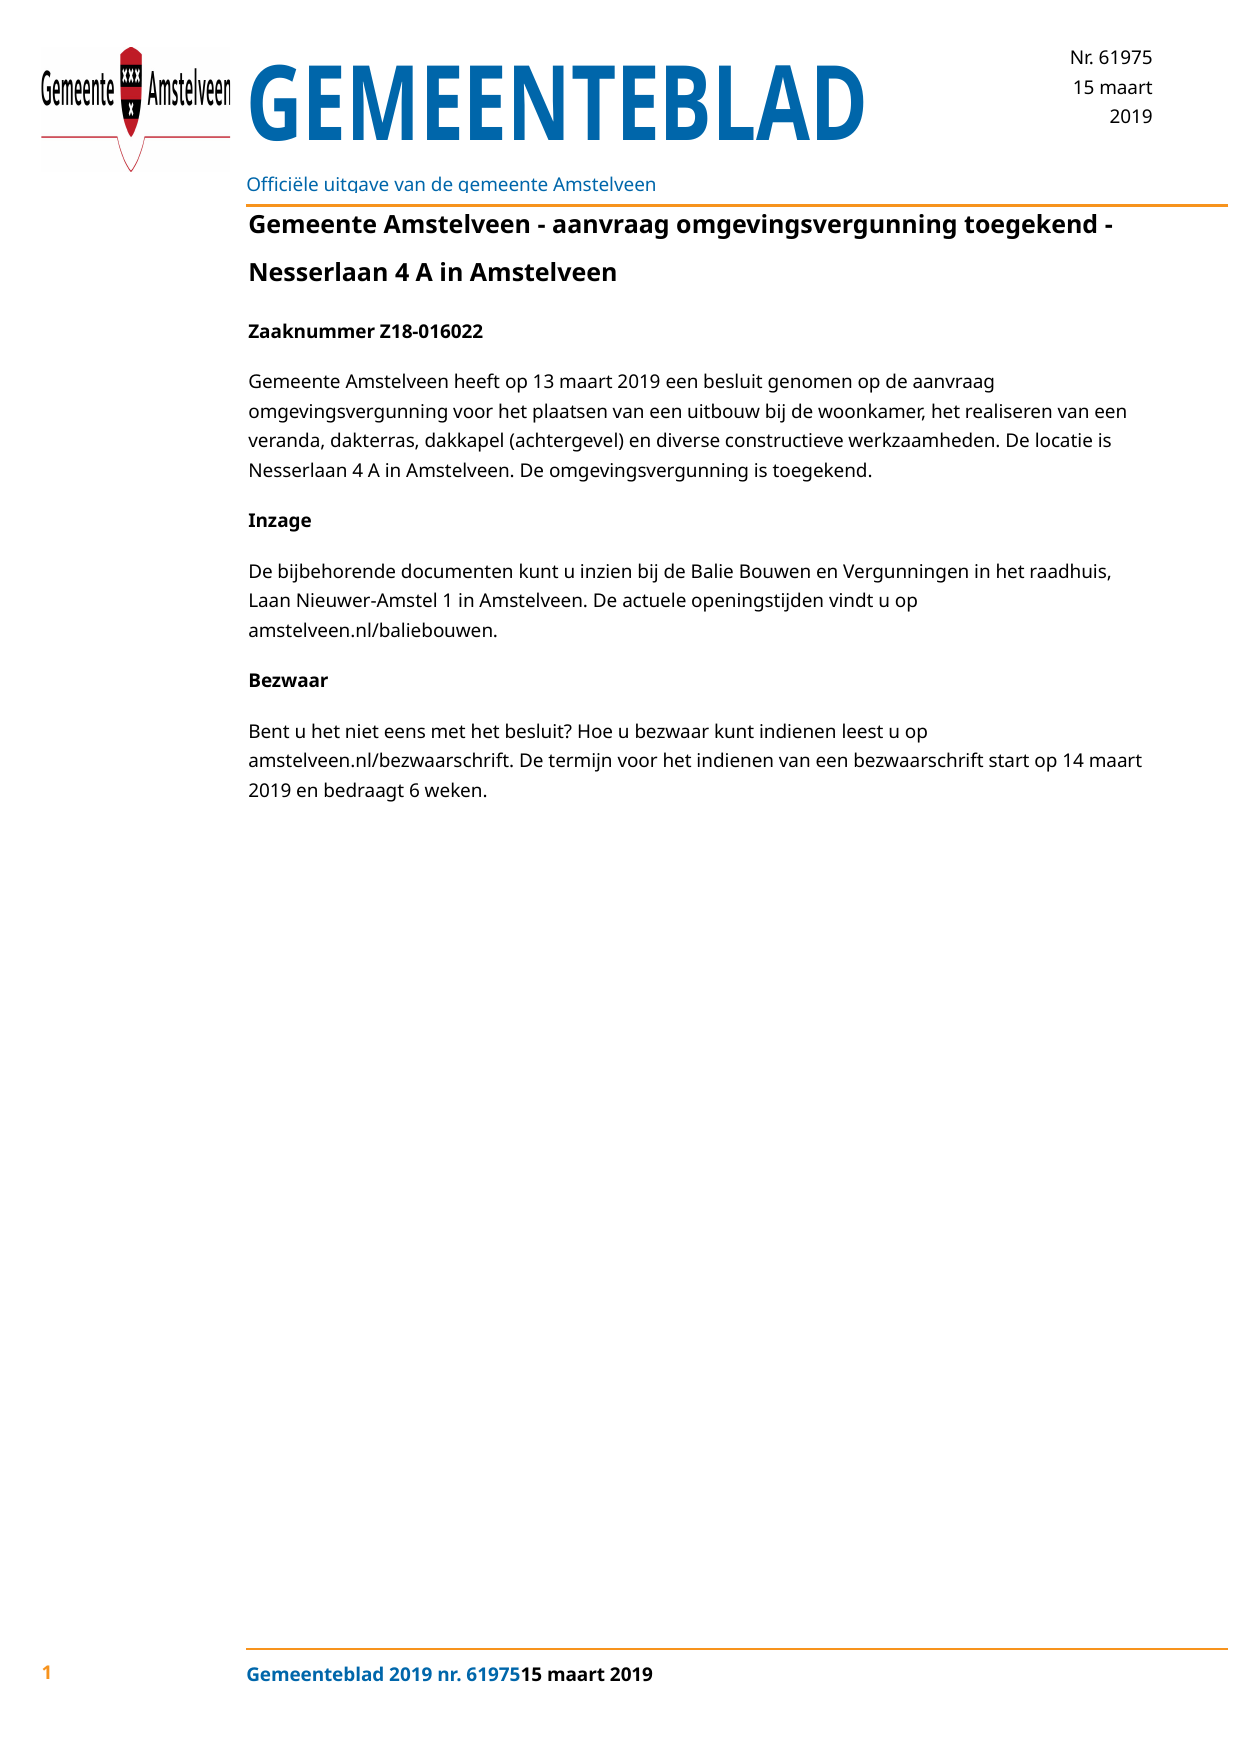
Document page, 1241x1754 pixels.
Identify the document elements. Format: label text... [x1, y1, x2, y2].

text Bezwaar [248, 667, 1152, 693]
text Bent u het niet eens met het besluit? Hoe u bezwaar kunt indienen leest u op amstelveen.nl/bezwaarschrift. De termijn voor het indienen van een bezwaarschrift start op 14 maart 2019 en bedraagt 6 weken. [248, 718, 1152, 803]
text Gemeente Amstelveen - aanvraag omgevingsvergunning toegekend - Nesserlaan 4 A in Amstelveen [248, 207, 1152, 288]
picture [41, 47, 231, 172]
text Inzage [248, 507, 1152, 533]
text De bijbehorende documenten kunt u inzien bij de Balie Bouwen en Vergunningen in het raadhuis, Laan Nieuwer-Amstel 1 in Amstelveen. De actuele openingstijden vindt u op amstelveen.nl/baliebouwen. [248, 558, 1152, 643]
text Gemeente Amstelveen heeft op 13 maart 2019 een besluit genomen op de aanvraag omgevingsvergunning voor het plaatsen van een uitbouw bij de woonkamer, het realiseren van een veranda, dakterras, dakkapel (achtergevel) en diverse constructieve werkzaamheden. De locatie is Nesserlaan 4 A in Amstelveen. De omgevingsvergunning is toegekend. [248, 368, 1152, 483]
text Zaaknummer Z18-016022 [248, 318, 1152, 344]
